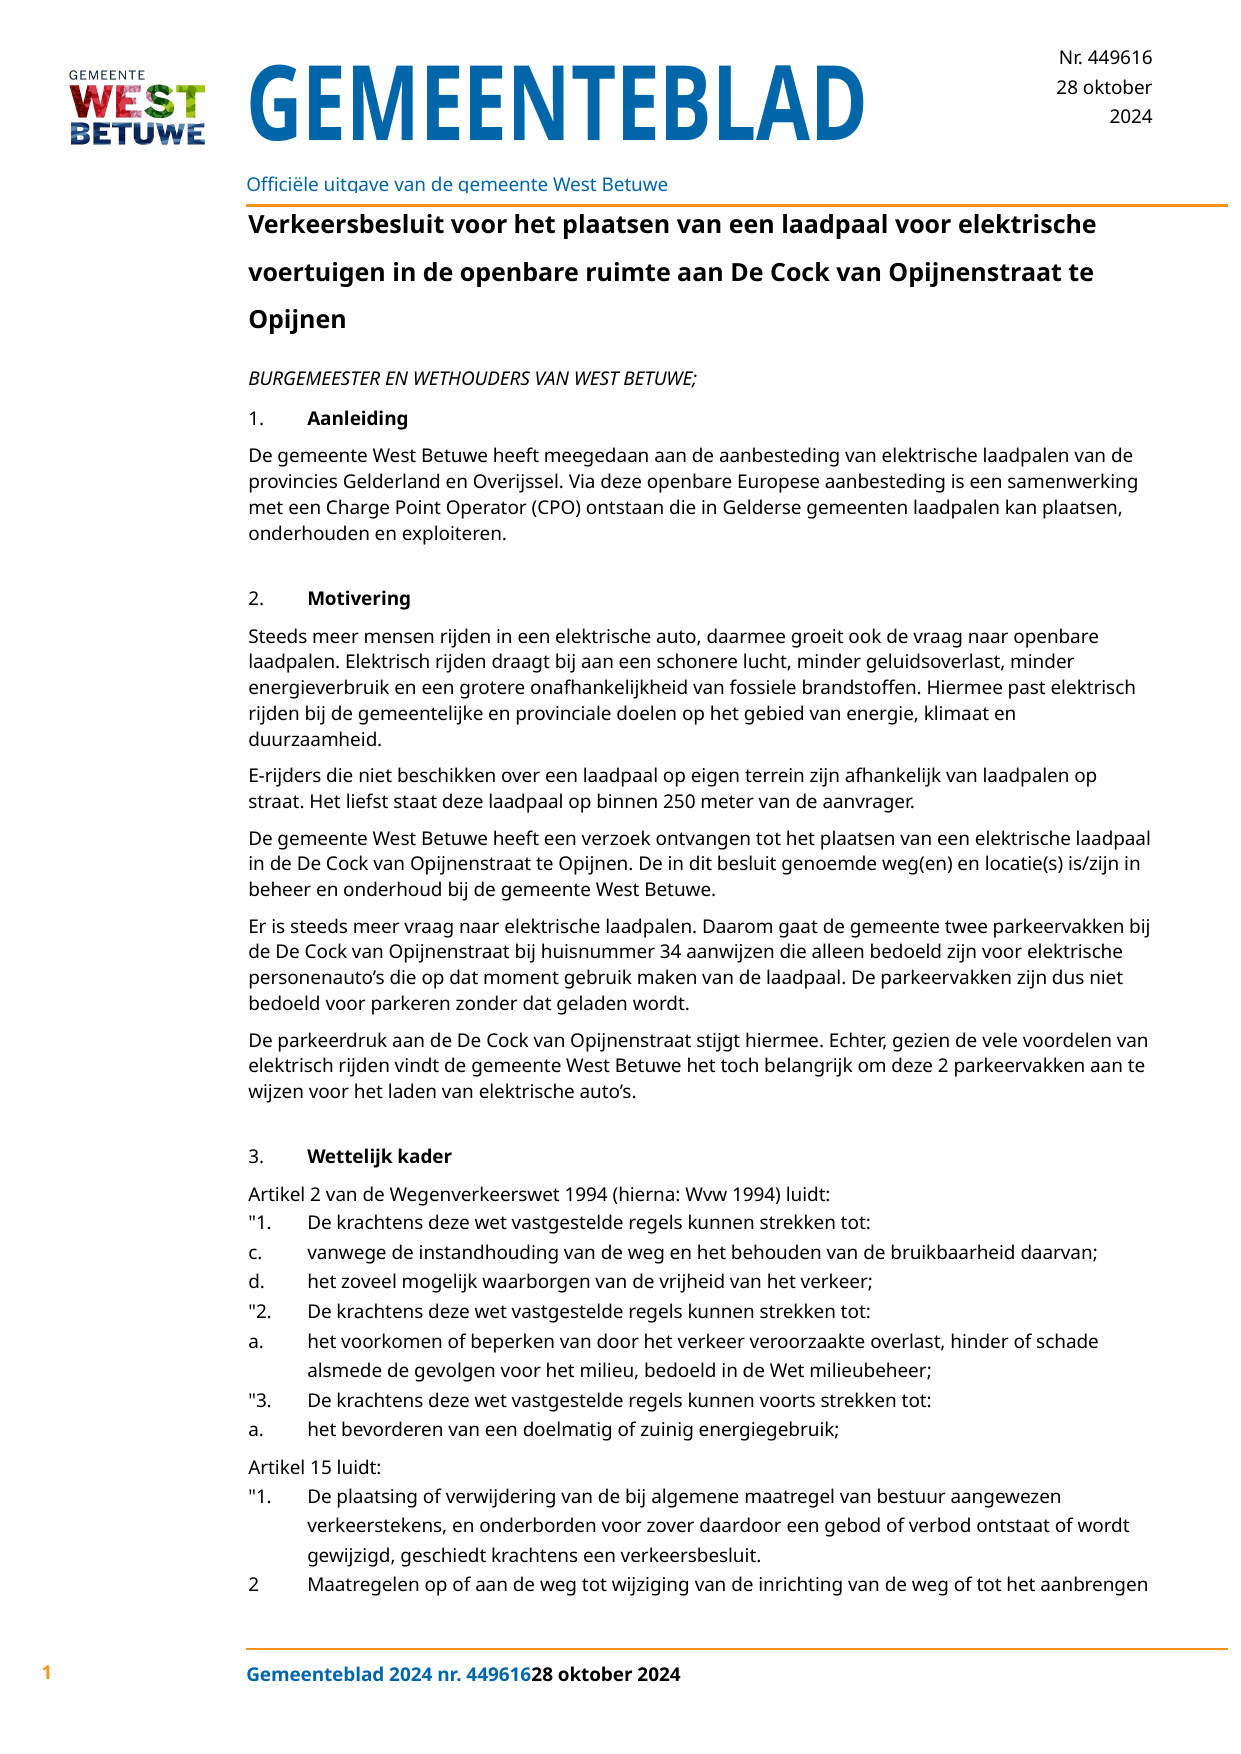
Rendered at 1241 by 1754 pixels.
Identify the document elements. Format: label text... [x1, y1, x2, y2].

list het voorkomen of beperken van door het verkeer veroorzaakte overlast, hinder of schade alsmede de gevolgen voor het milieu, bedoeld in de Wet milieubeheer; [248, 1328, 1152, 1383]
list Motivering [248, 585, 1152, 611]
list De krachtens deze wet vastgestelde regels kunnen strekken tot: [248, 1209, 1152, 1235]
text BURGEMEESTER EN WETHOUDERS VAN WEST BETUWE; [248, 366, 1152, 391]
text Artikel 15 luidt: [248, 1454, 1152, 1480]
list het bevorderen van een doelmatig of zuinig energiegebruik; [248, 1417, 1152, 1442]
text De gemeente West Betuwe heeft een verzoek ontvangen tot het plaatsen van een elektrische laadpaal in de De Cock van Opijnenstraat te Opijnen. De in dit besluit genoemde weg(en) en locatie(s) is/zijn in beheer en onderhoud bij de gemeente West Betuwe. [248, 825, 1152, 902]
picture [41, 47, 231, 172]
list Wettelijk kader [248, 1143, 1152, 1169]
list De plaatsing of verwijdering van de bij algemene maatregel van bestuur aangewezen verkeerstekens, en onderborden voor zover daardoor een gebod of verbod ontstaat of wordt gewijzigd, geschiedt krachtens een verkeersbesluit. [248, 1483, 1152, 1568]
text Er is steeds meer vraag naar elektrische laadpalen. Daarom gaat de gemeente twee parkeervakken bij de De Cock van Opijnenstraat bij huisnummer 34 aanwijzen die alleen bedoeld zijn voor elektrische personenauto’s die op dat moment gebruik maken van de laadpaal. De parkeervakken zijn dus niet bedoeld voor parkeren zonder dat geladen wordt. [248, 913, 1152, 1016]
text Steeds meer mensen rijden in een elektrische auto, daarmee groeit ook de vraag naar openbare laadpalen. Elektrisch rijden draagt bij aan een schonere lucht, minder geluidsoverlast, minder energieverbruik en een grotere onafhankelijkheid van fossiele brandstoffen. Hiermee past elektrisch rijden bij de gemeentelijke en provinciale doelen op het gebied van energie, klimaat en duurzaamheid. [248, 623, 1152, 751]
list De krachtens deze wet vastgestelde regels kunnen voorts strekken tot: [248, 1387, 1152, 1413]
list De krachtens deze wet vastgestelde regels kunnen strekken tot: [248, 1298, 1152, 1324]
list Aanleiding [248, 405, 1152, 431]
text Verkeersbesluit voor het plaatsen van een laadpaal voor elektrische voertuigen in de openbare ruimte aan De Cock van Opijnenstraat te Opijnen [248, 207, 1152, 336]
text E-rijders die niet beschikken over een laadpaal op eigen terrein zijn afhankelijk van laadpalen op straat. Het liefst staat deze laadpaal op binnen 250 meter van de aanvrager. [248, 762, 1152, 814]
list vanwege de instandhouding van de weg en het behouden van de bruikbaarheid daarvan; [248, 1239, 1152, 1265]
list het zoveel mogelijk waarborgen van de vrijheid van het verkeer; [248, 1269, 1152, 1294]
text De gemeente West Betuwe heeft meegedaan aan de aanbesteding van elektrische laadpalen van de provincies Gelderland en Overijssel. Via deze openbare Europese aanbesteding is een samenwerking met een Charge Point Operator (CPO) ontstaan die in Gelderse gemeenten laadpalen kan plaatsen, onderhouden en exploiteren. [248, 443, 1152, 546]
text Artikel 2 van de Wegenverkeerswet 1994 (hierna: Wvw 1994) luidt: [248, 1181, 1152, 1207]
text De parkeerdruk aan de De Cock van Opijnenstraat stijgt hiermee. Echter, gezien de vele voordelen van elektrisch rijden vindt de gemeente West Betuwe het toch belangrijk om deze 2 parkeervakken aan te wijzen voor het laden van elektrische auto’s. [248, 1027, 1152, 1104]
list Maatregelen op of aan de weg tot wijziging van de inrichting van de weg of tot het aanbrengen [248, 1572, 1152, 1597]
